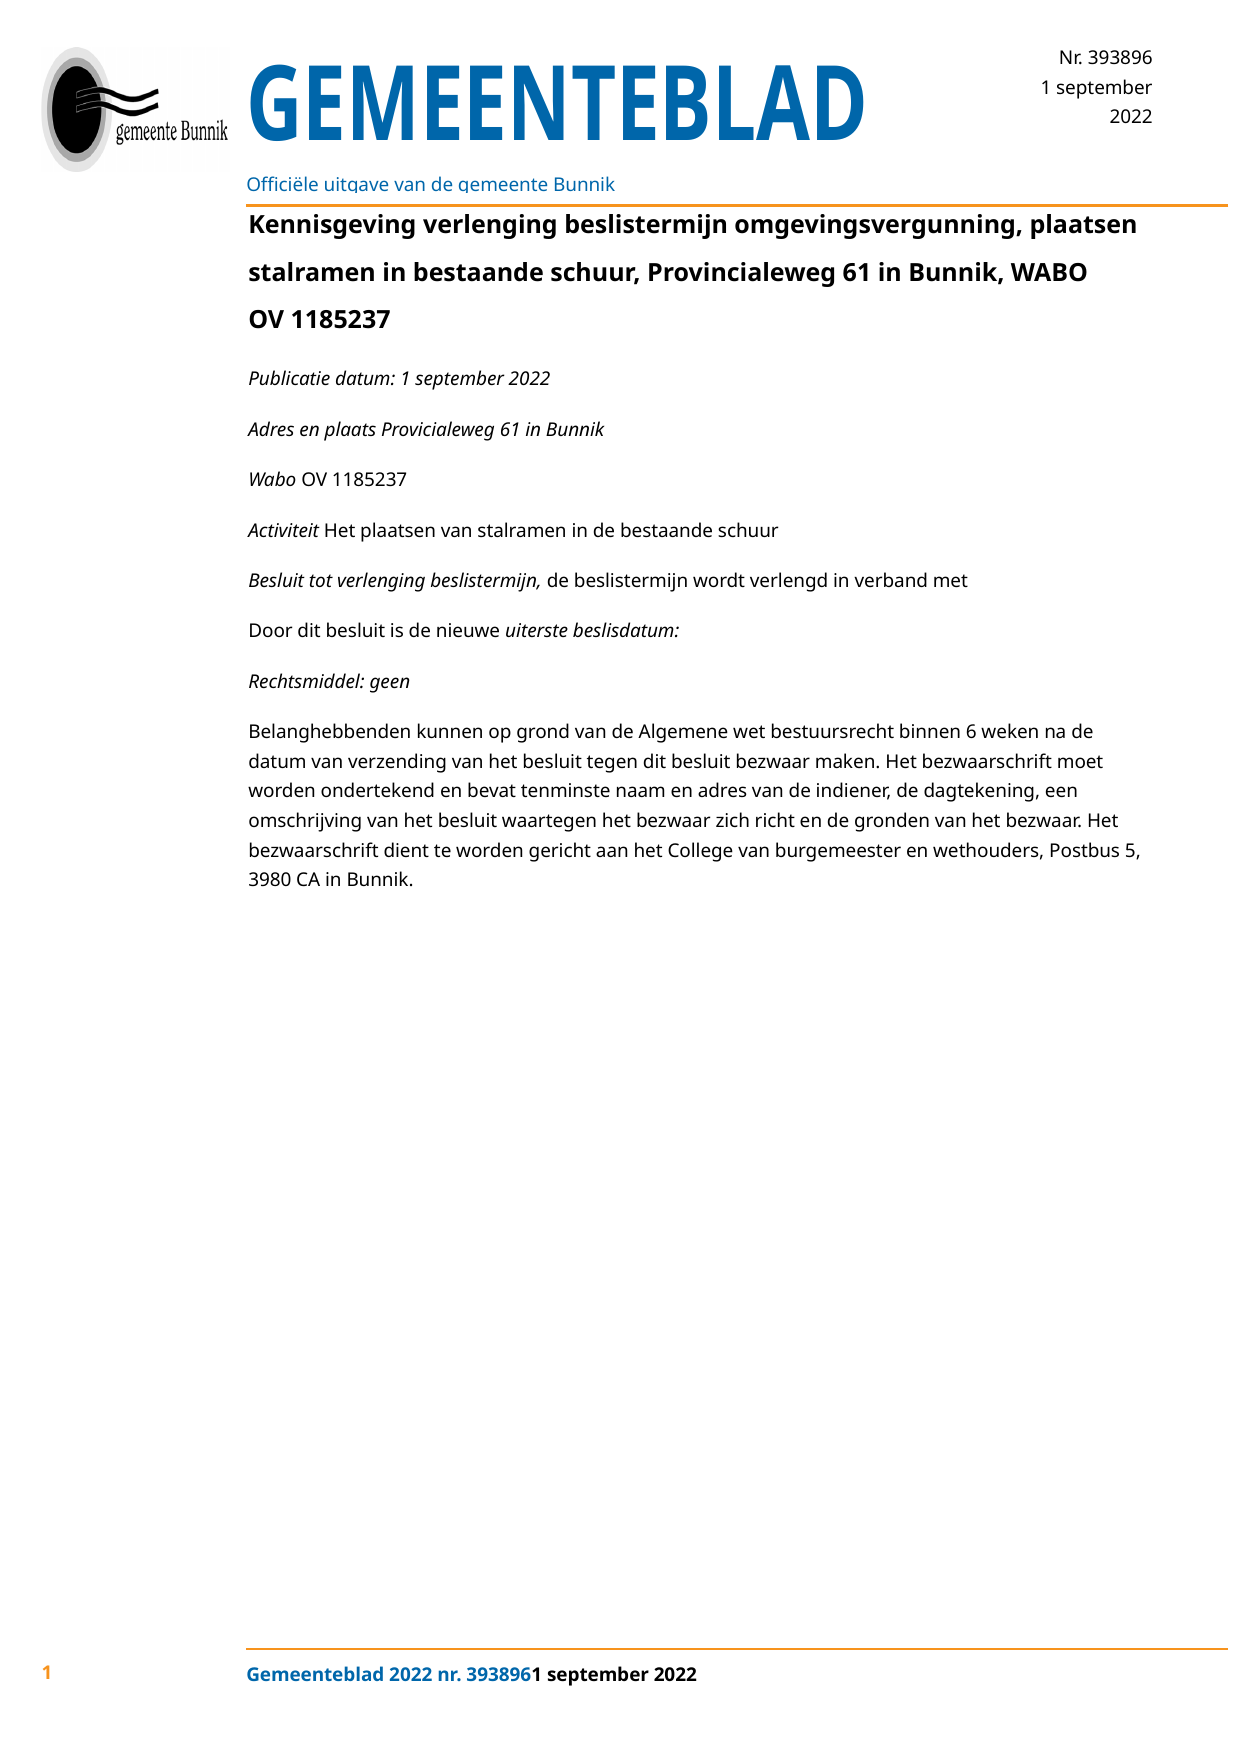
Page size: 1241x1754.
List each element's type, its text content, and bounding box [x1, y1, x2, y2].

picture [41, 47, 231, 172]
text Wabo OV 1185237 [248, 466, 1152, 492]
text Door dit besluit is de nieuwe uiterste beslisdatum: [248, 618, 1152, 643]
text Besluit tot verlenging beslistermijn, de beslistermijn wordt verlengd in verband met [248, 567, 1152, 593]
text Activiteit Het plaatsen van stalramen in de bestaande schuur [248, 517, 1152, 542]
text Belanghebbenden kunnen op grond van de Algemene wet bestuursrecht binnen 6 weken na de datum van verzending van het besluit tegen dit besluit bezwaar maken. Het bezwaarschrift moet worden ondertekend en bevat tenminste naam en adres van de indiener, de dagtekening, een omschrijving van het besluit waartegen het bezwaar zich richt en de gronden van het bezwaar. Het bezwaarschrift dient te worden gericht aan het College van burgemeester en wethouders, Postbus 5, 3980 CA in Bunnik. [248, 718, 1152, 892]
text Publicatie datum: 1 september 2022 [248, 366, 1152, 391]
text Kennisgeving verlenging beslistermijn omgevingsvergunning, plaatsen stalramen in bestaande schuur, Provincialeweg 61 in Bunnik, WABO OV 1185237 [248, 207, 1152, 336]
text Rechtsmiddel: geen [248, 668, 1152, 694]
text Adres en plaats Provicialeweg 61 in Bunnik [248, 416, 1152, 442]
